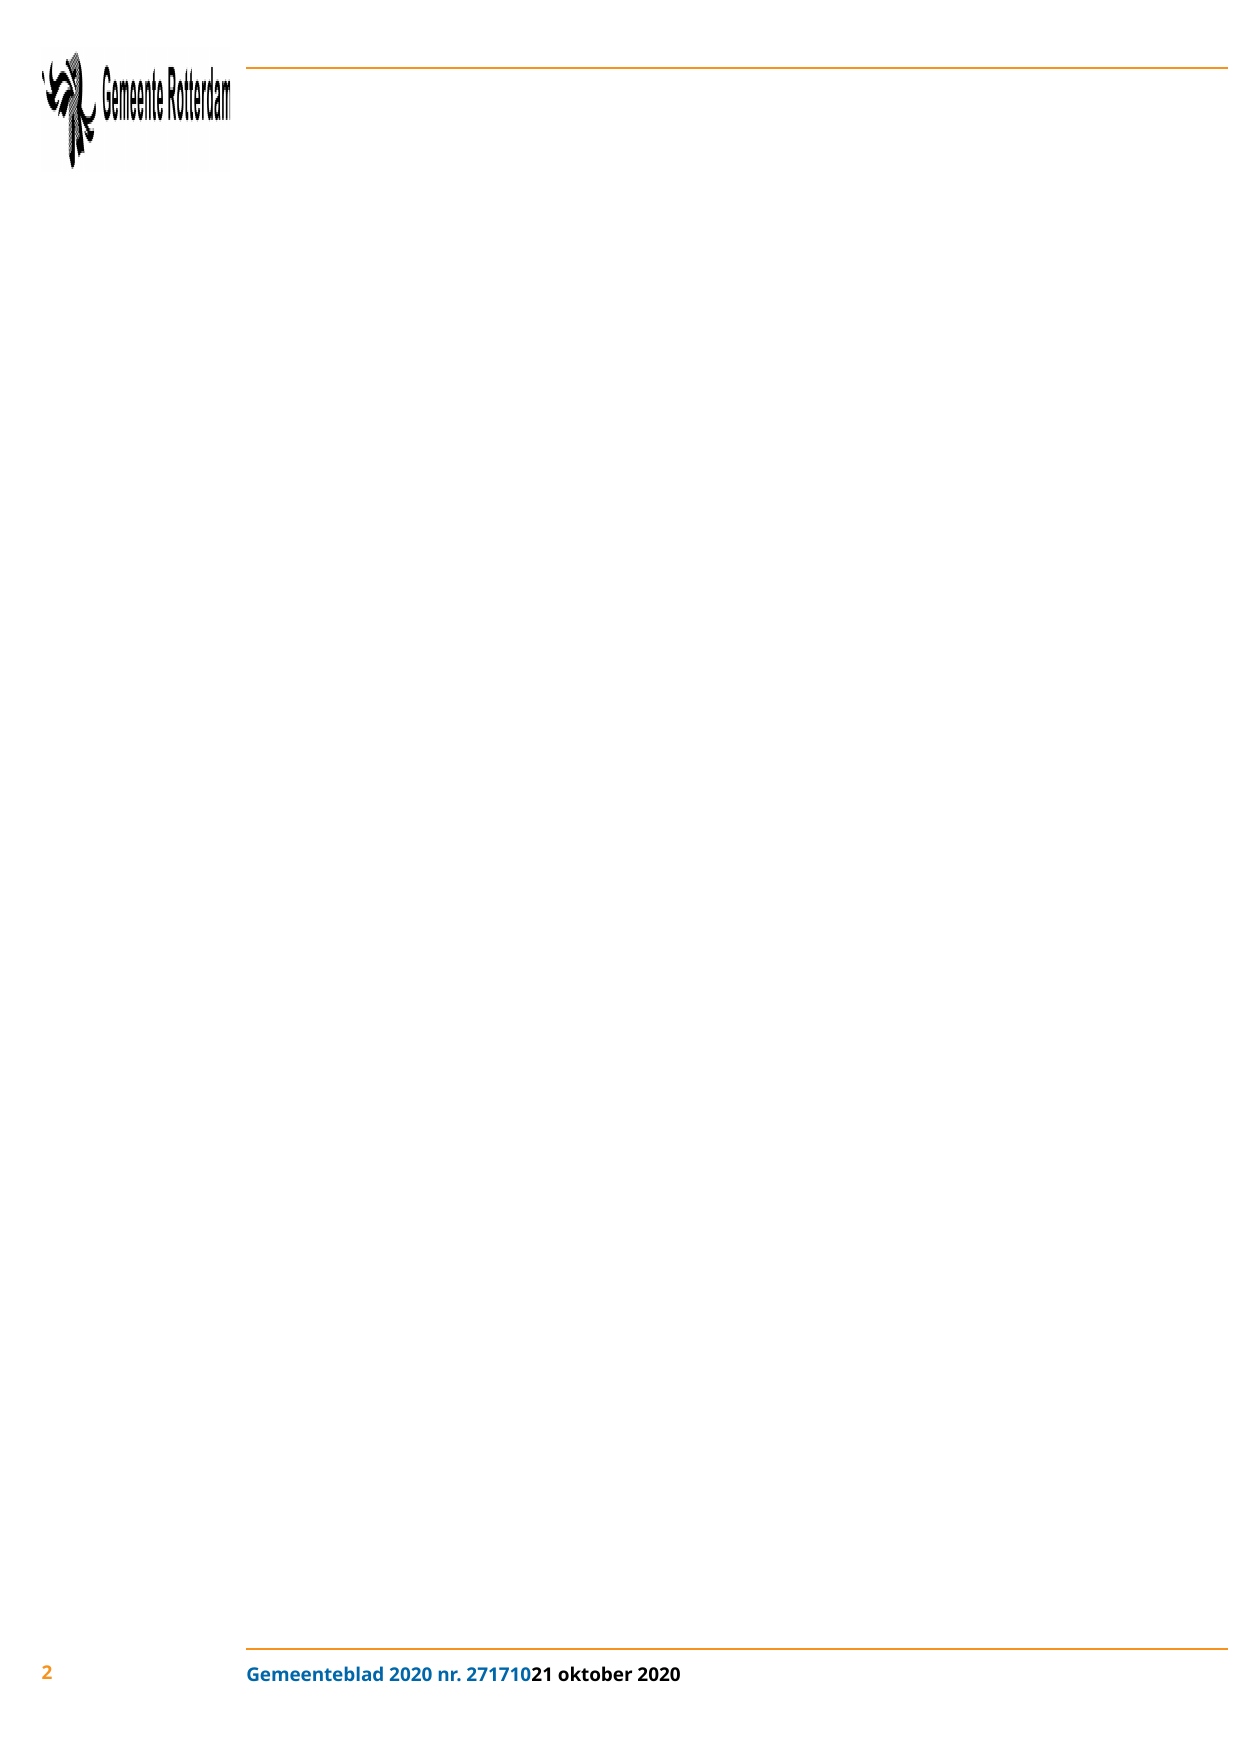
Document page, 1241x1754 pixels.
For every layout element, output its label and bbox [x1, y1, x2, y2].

picture [41, 47, 231, 172]
